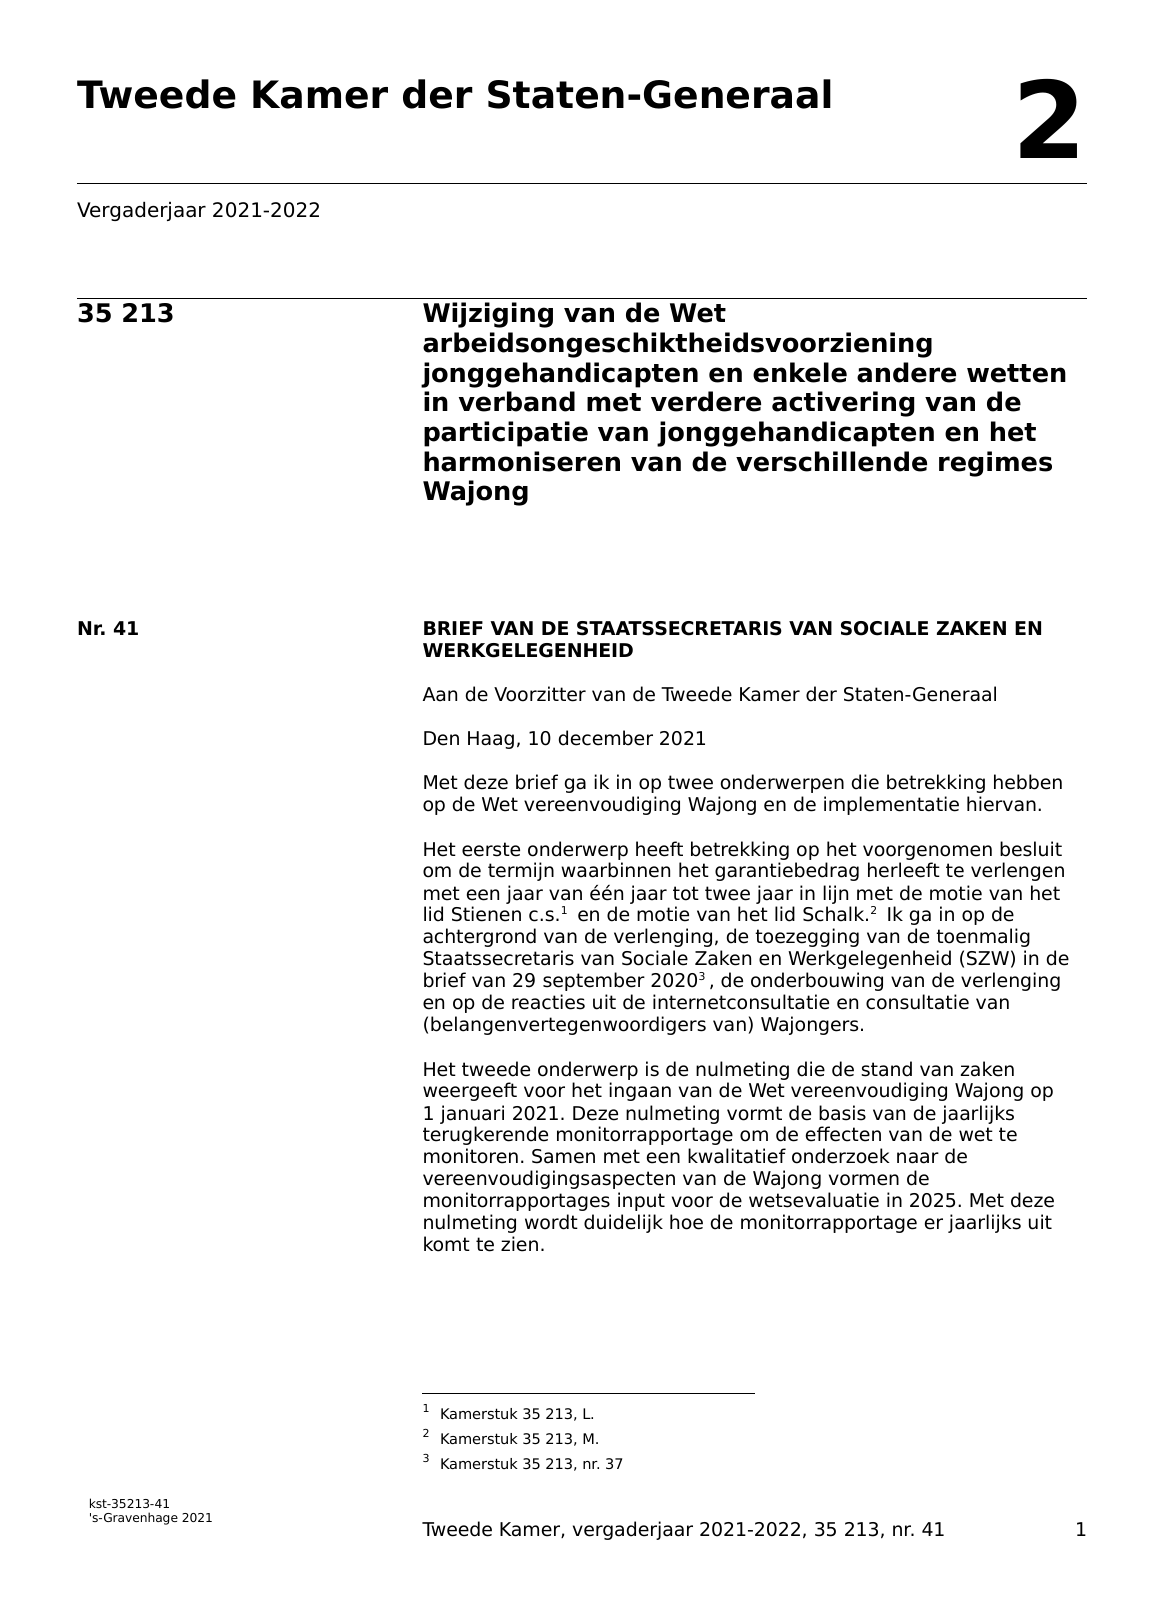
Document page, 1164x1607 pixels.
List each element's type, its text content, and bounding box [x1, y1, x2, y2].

subtitle Nr. 41 BRIEF VAN DE STAATSSECRETARIS VAN SOCIALE ZAKEN EN WERKGELEGENHEID [77, 618, 1087, 662]
table_header 2 [886, 59, 1087, 183]
text Kamerstuk 35 213, M. [422, 1427, 1087, 1449]
text Het eerste onderwerp heeft betrekking op het voorgenomen besluit om de termijn waarbinnen het garantiebedrag herleeft te verlengen met een jaar van één jaar tot twee jaar in lijn met de motie van het lid Stienen c.s. en de motie van het lid Schalk. Ik ga in op de achtergrond van de verlenging, de toezegging van de toenmalig Staatssecretaris van Sociale Zaken en Werkgelegenheid (SZW) in de brief van 29 september 2020, de onderbouwing van de verlenging en op de reacties uit de internetconsultatie en consultatie van (belangenvertegenwoordigers van) Wajongers. [422, 838, 1087, 1036]
text Den Haag, 10 december 2021 [422, 728, 1087, 750]
table_header Tweede Kamer der Staten-Generaal [77, 59, 886, 183]
text Met deze brief ga ik in op twee onderwerpen die betrekking hebben op de Wet vereenvoudiging Wajong en de implementatie hiervan. [422, 772, 1087, 816]
text Kamerstuk 35 213, nr. 37 [422, 1452, 1087, 1474]
text 's-Gravenhage 2021 [88, 1511, 323, 1525]
text Het tweede onderwerp is de nulmeting die de stand van zaken weergeeft voor het ingaan van de Wet vereenvoudiging Wajong op 1 januari 2021. Deze nulmeting vormt de basis van de jaarlijks terugkerende monitorrapportage om de effecten van de wet te monitoren. Samen met een kwalitatief onderzoek naar de vereenvoudigingsaspecten van de Wajong vormen de monitorrapportages input voor de wetsevaluatie in 2025. Met deze nulmeting wordt duidelijk hoe de monitorrapportage er jaarlijks uit komt te zien. [422, 1058, 1087, 1256]
text Kamerstuk 35 213, L. [422, 1402, 1087, 1424]
table_cell Vergaderjaar 2021-2022 [77, 184, 1087, 298]
text kst-35213-41 [88, 1497, 323, 1511]
text Aan de Voorzitter van de Tweede Kamer der Staten-Generaal [422, 684, 1087, 706]
subtitle 35 213 Wijziging van de Wet arbeidsongeschiktheidsvoorziening jonggehandicapten en enkele andere wetten in verband met verdere activering van de participatie van jonggehandicapten en het harmoniseren van de verschillende regimes Wajong [77, 299, 1087, 507]
